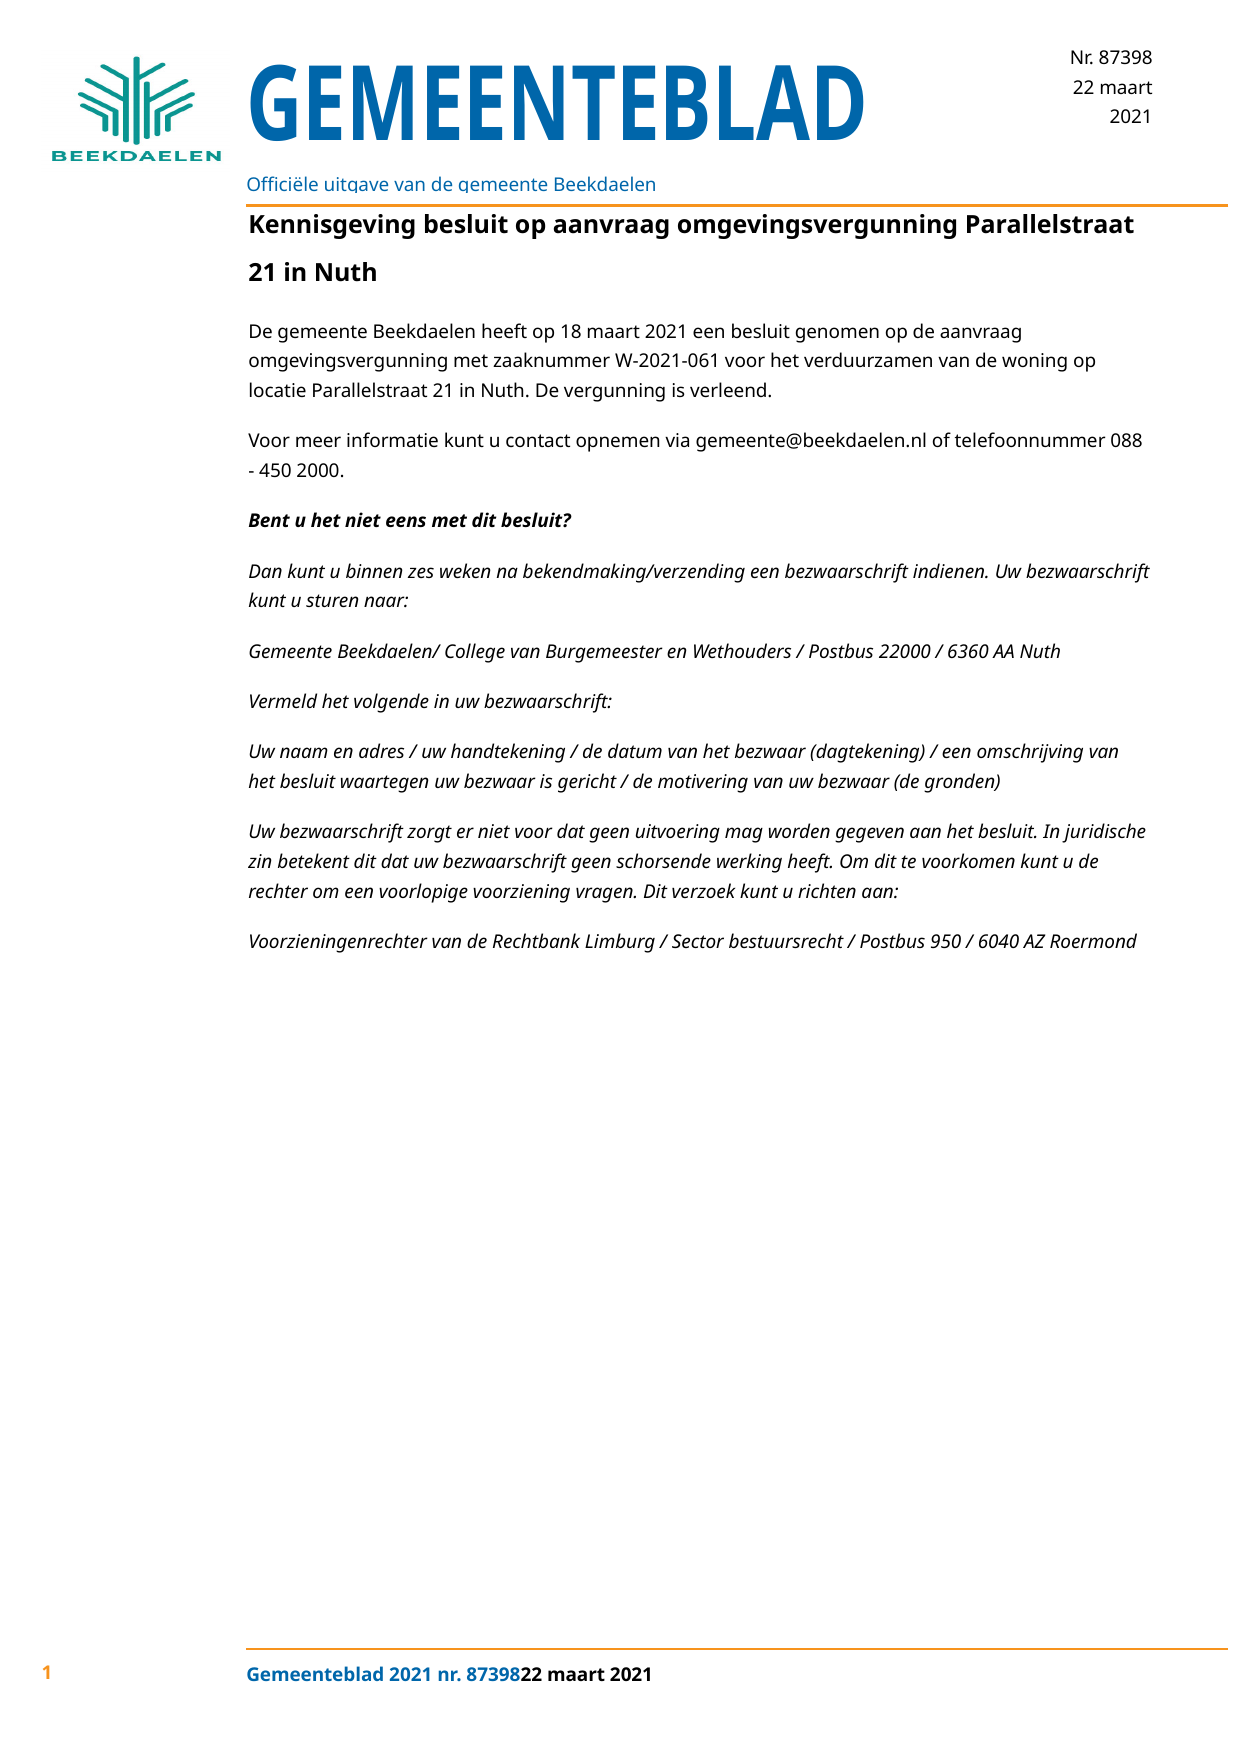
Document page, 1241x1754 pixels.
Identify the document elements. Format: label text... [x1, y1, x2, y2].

text Voor meer informatie kunt u contact opnemen via gemeente@beekdaelen.nl of telefoonnummer 088 - 450 2000. [248, 427, 1152, 483]
picture [41, 47, 231, 172]
text Bent u het niet eens met dit besluit? [248, 507, 1152, 533]
text Gemeente Beekdaelen/ College van Burgemeester en Wethouders / Postbus 22000 / 6360 AA Nuth [248, 638, 1152, 664]
text Dan kunt u binnen zes weken na bekendmaking/verzending een bezwaarschrift indienen. Uw bezwaarschrift kunt u sturen naar: [248, 558, 1152, 613]
text Vermeld het volgende in uw bezwaarschrift: [248, 688, 1152, 714]
text Uw naam en adres / uw handtekening / de datum van het bezwaar (dagtekening) / een omschrijving van het besluit waartegen uw bezwaar is gericht / de motivering van uw bezwaar (de gronden) [248, 739, 1152, 794]
text Kennisgeving besluit op aanvraag omgevingsvergunning Parallelstraat 21 in Nuth [248, 207, 1152, 288]
text De gemeente Beekdaelen heeft op 18 maart 2021 een besluit genomen op de aanvraag omgevingsvergunning met zaaknummer W-2021-061 voor het verduurzamen van de woning op locatie Parallelstraat 21 in Nuth. De vergunning is verleend. [248, 318, 1152, 403]
text Voorzieningenrechter van de Rechtbank Limburg / Sector bestuursrecht / Postbus 950 / 6040 AZ Roermond [248, 928, 1152, 954]
text Uw bezwaarschrift zorgt er niet voor dat geen uitvoering mag worden gegeven aan het besluit. In juridische zin betekent dit dat uw bezwaarschrift geen schorsende werking heeft. Om dit te voorkomen kunt u de rechter om een voorlopige voorziening vragen. Dit verzoek kunt u richten aan: [248, 819, 1152, 904]
